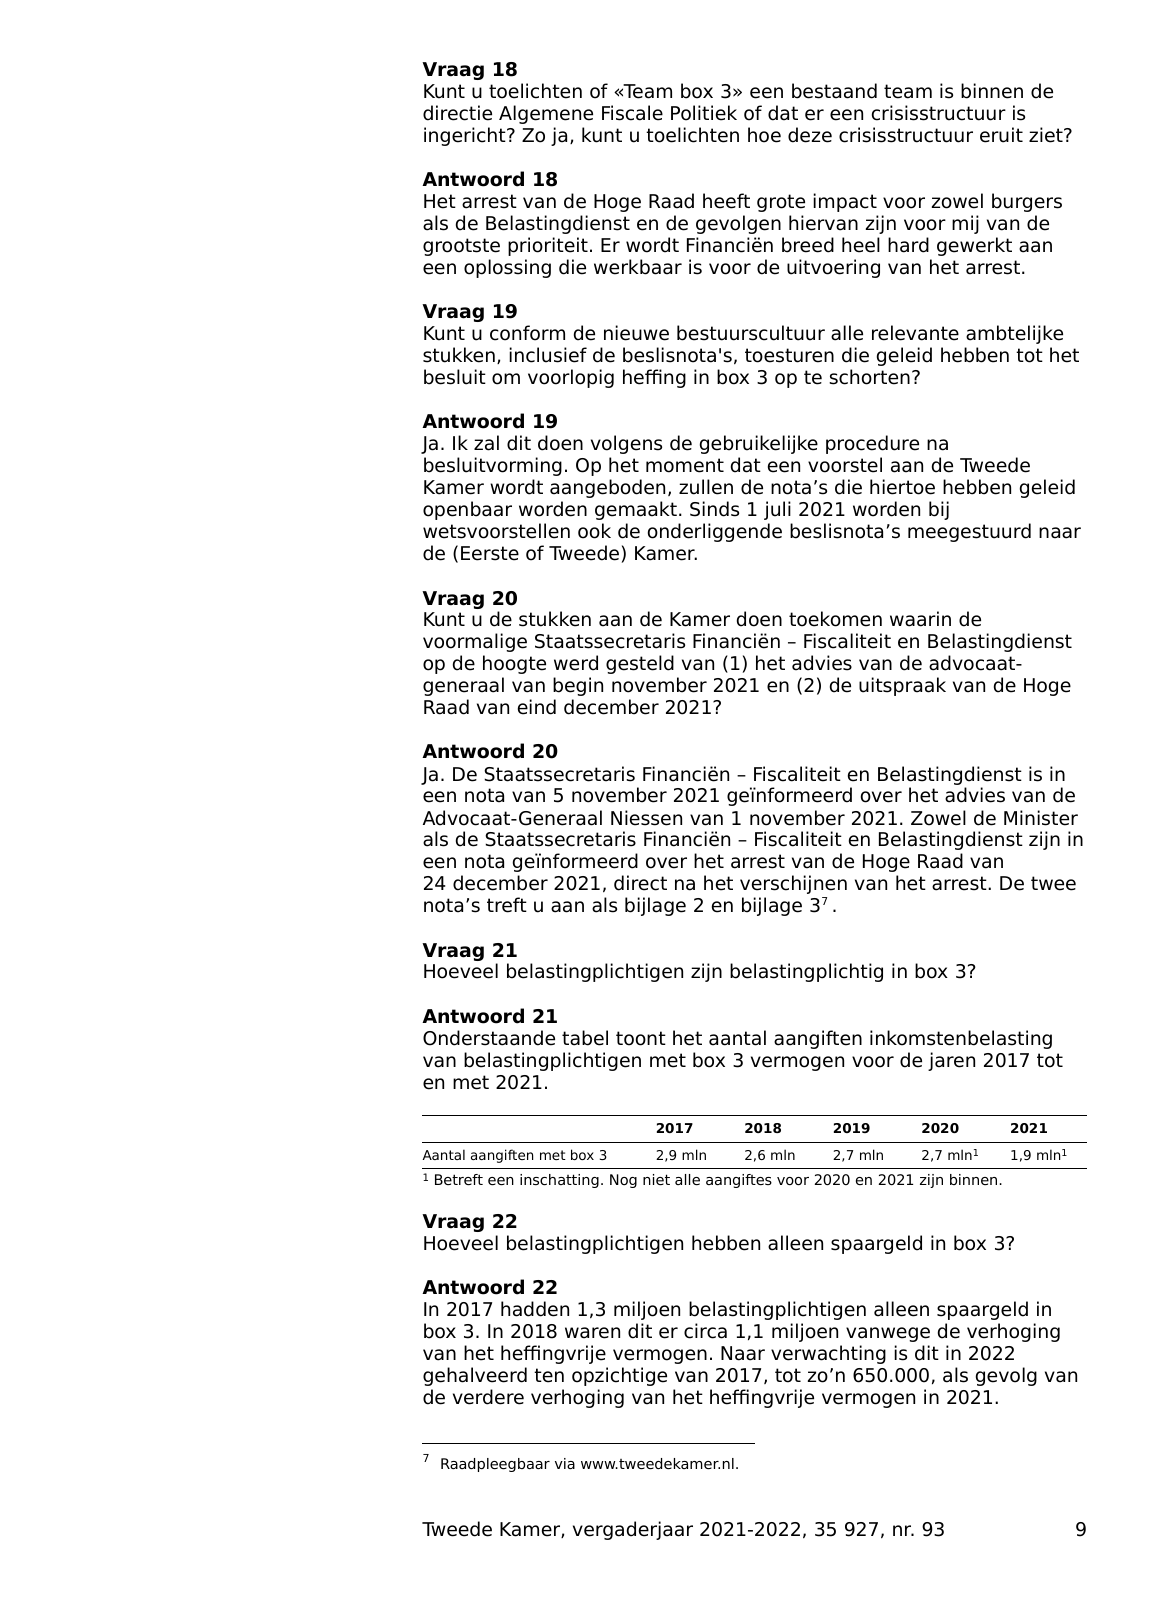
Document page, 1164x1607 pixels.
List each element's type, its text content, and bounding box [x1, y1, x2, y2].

text Kunt u de stukken aan de Kamer doen toekomen waarin de voormalige Staatssecretaris Financiën – Fiscaliteit en Belastingdienst op de hoogte werd gesteld van (1) het advies van de advocaat-generaal van begin november 2021 en (2) de uitspraak van de Hoge Raad van eind december 2021? [422, 609, 1087, 719]
subtitle Antwoord 20 [422, 741, 1087, 763]
text Raadpleegbaar via www.tweedekamer.nl. [422, 1452, 1087, 1474]
table_cell 2,7 mln1 [915, 1143, 1004, 1168]
subtitle Antwoord 18 [422, 169, 1087, 191]
table_cell 2,9 mln [650, 1143, 738, 1168]
table_header 2020 [915, 1116, 1004, 1142]
subtitle Vraag 21 [422, 939, 1087, 961]
text Ja. De Staatssecretaris Financiën – Fiscaliteit en Belastingdienst is in een nota van 5 november 2021 geïnformeerd over het advies van de Advocaat-Generaal Niessen van 1 november 2021. Zowel de Minister als de Staatssecretaris Financiën – Fiscaliteit en Belastingdienst zijn in een nota geïnformeerd over het arrest van de Hoge Raad van 24 december 2021, direct na het verschijnen van het arrest. De twee nota’s treft u aan als bijlage 2 en bijlage 3. [422, 763, 1087, 917]
table_header [422, 1116, 649, 1142]
table_cell 2,7 mln [827, 1143, 915, 1168]
text Kunt u conform de nieuwe bestuurscultuur alle relevante ambtelijke stukken, inclusief de beslisnota's, toesturen die geleid hebben tot het besluit om voorlopig heffing in box 3 op te schorten? [422, 323, 1087, 389]
text Kunt u toelichten of «Team box 3» een bestaand team is binnen de directie Algemene Fiscale Politiek of dat er een crisisstructuur is ingericht? Zo ja, kunt u toelichten hoe deze crisisstructuur eruit ziet? [422, 81, 1087, 147]
text Hoeveel belastingplichtigen zijn belastingplichtig in box 3? [422, 961, 1087, 983]
subtitle Vraag 18 [422, 59, 1087, 81]
table_cell Aantal aangiften met box 3 [422, 1143, 649, 1168]
table_header 2021 [1004, 1116, 1087, 1142]
table_header 2017 [650, 1116, 738, 1142]
table_header 2018 [738, 1116, 827, 1142]
text Hoeveel belastingplichtigen hebben alleen spaargeld in box 3? [422, 1233, 1087, 1255]
text In 2017 hadden 1,3 miljoen belastingplichtigen alleen spaargeld in box 3. In 2018 waren dit er circa 1,1 miljoen vanwege de verhoging van het heffingvrije vermogen. Naar verwachting is dit in 2022 gehalveerd ten opzichtige van 2017, tot zo’n 650.000, als gevolg van de verdere verhoging van het heffingvrije vermogen in 2021. [422, 1299, 1087, 1409]
subtitle Vraag 20 [422, 587, 1087, 609]
subtitle Vraag 19 [422, 301, 1087, 323]
table_cell 1 Betreft een inschatting. Nog niet alle aangiftes voor 2020 en 2021 zijn binnen. [422, 1169, 1087, 1188]
subtitle Antwoord 22 [422, 1277, 1087, 1299]
table_header 2019 [827, 1116, 915, 1142]
subtitle Antwoord 19 [422, 411, 1087, 433]
subtitle Antwoord 21 [422, 1006, 1087, 1028]
text Onderstaande tabel toont het aantal aangiften inkomstenbelasting van belastingplichtigen met box 3 vermogen voor de jaren 2017 tot en met 2021. [422, 1028, 1087, 1093]
table_cell 1,9 mln1 [1004, 1143, 1087, 1168]
subtitle Vraag 22 [422, 1211, 1087, 1233]
text Ja. Ik zal dit doen volgens de gebruikelijke procedure na besluitvorming. Op het moment dat een voorstel aan de Tweede Kamer wordt aangeboden, zullen de nota’s die hiertoe hebben geleid openbaar worden gemaakt. Sinds 1 juli 2021 worden bij wetsvoorstellen ook de onderliggende beslisnota’s meegestuurd naar de (Eerste of Tweede) Kamer. [422, 433, 1087, 565]
text Het arrest van de Hoge Raad heeft grote impact voor zowel burgers als de Belastingdienst en de gevolgen hiervan zijn voor mij van de grootste prioriteit. Er wordt Financiën breed heel hard gewerkt aan een oplossing die werkbaar is voor de uitvoering van het arrest. [422, 191, 1087, 279]
table_cell 2,6 mln [738, 1143, 827, 1168]
